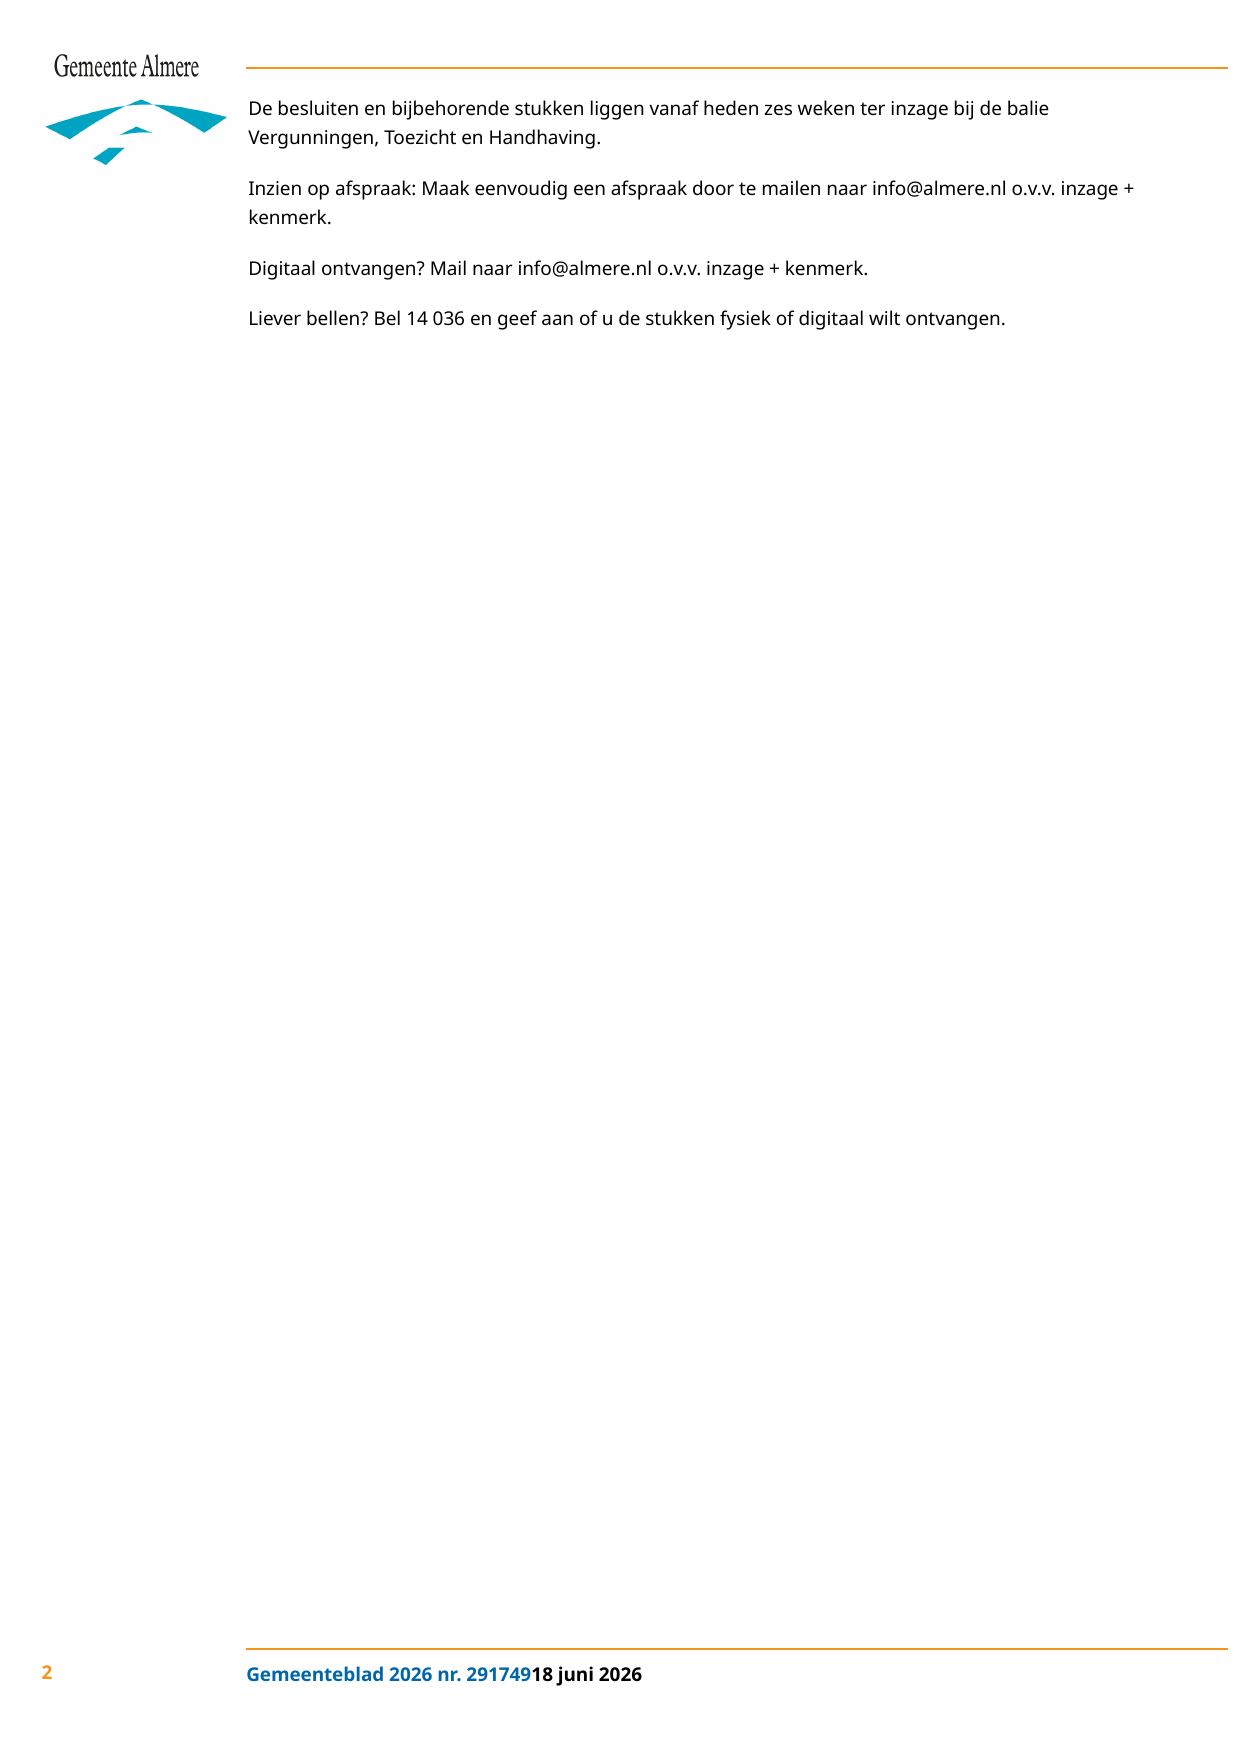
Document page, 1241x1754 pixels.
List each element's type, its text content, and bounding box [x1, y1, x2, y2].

text Inzien op afspraak: Maak eenvoudig een afspraak door te mailen naar info@almere.nl o.v.v. inzage + kenmerk. [248, 175, 1152, 230]
text De besluiten en bijbehorende stukken liggen vanaf heden zes weken ter inzage bij de balie Vergunningen, Toezicht en Handhaving. [248, 95, 1152, 150]
picture [41, 47, 231, 172]
text Liever bellen? Bel 14 036 en geef aan of u de stukken fysiek of digitaal wilt ontvangen. [248, 305, 1152, 331]
text Digitaal ontvangen? Mail naar info@almere.nl o.v.v. inzage + kenmerk. [248, 255, 1152, 281]
